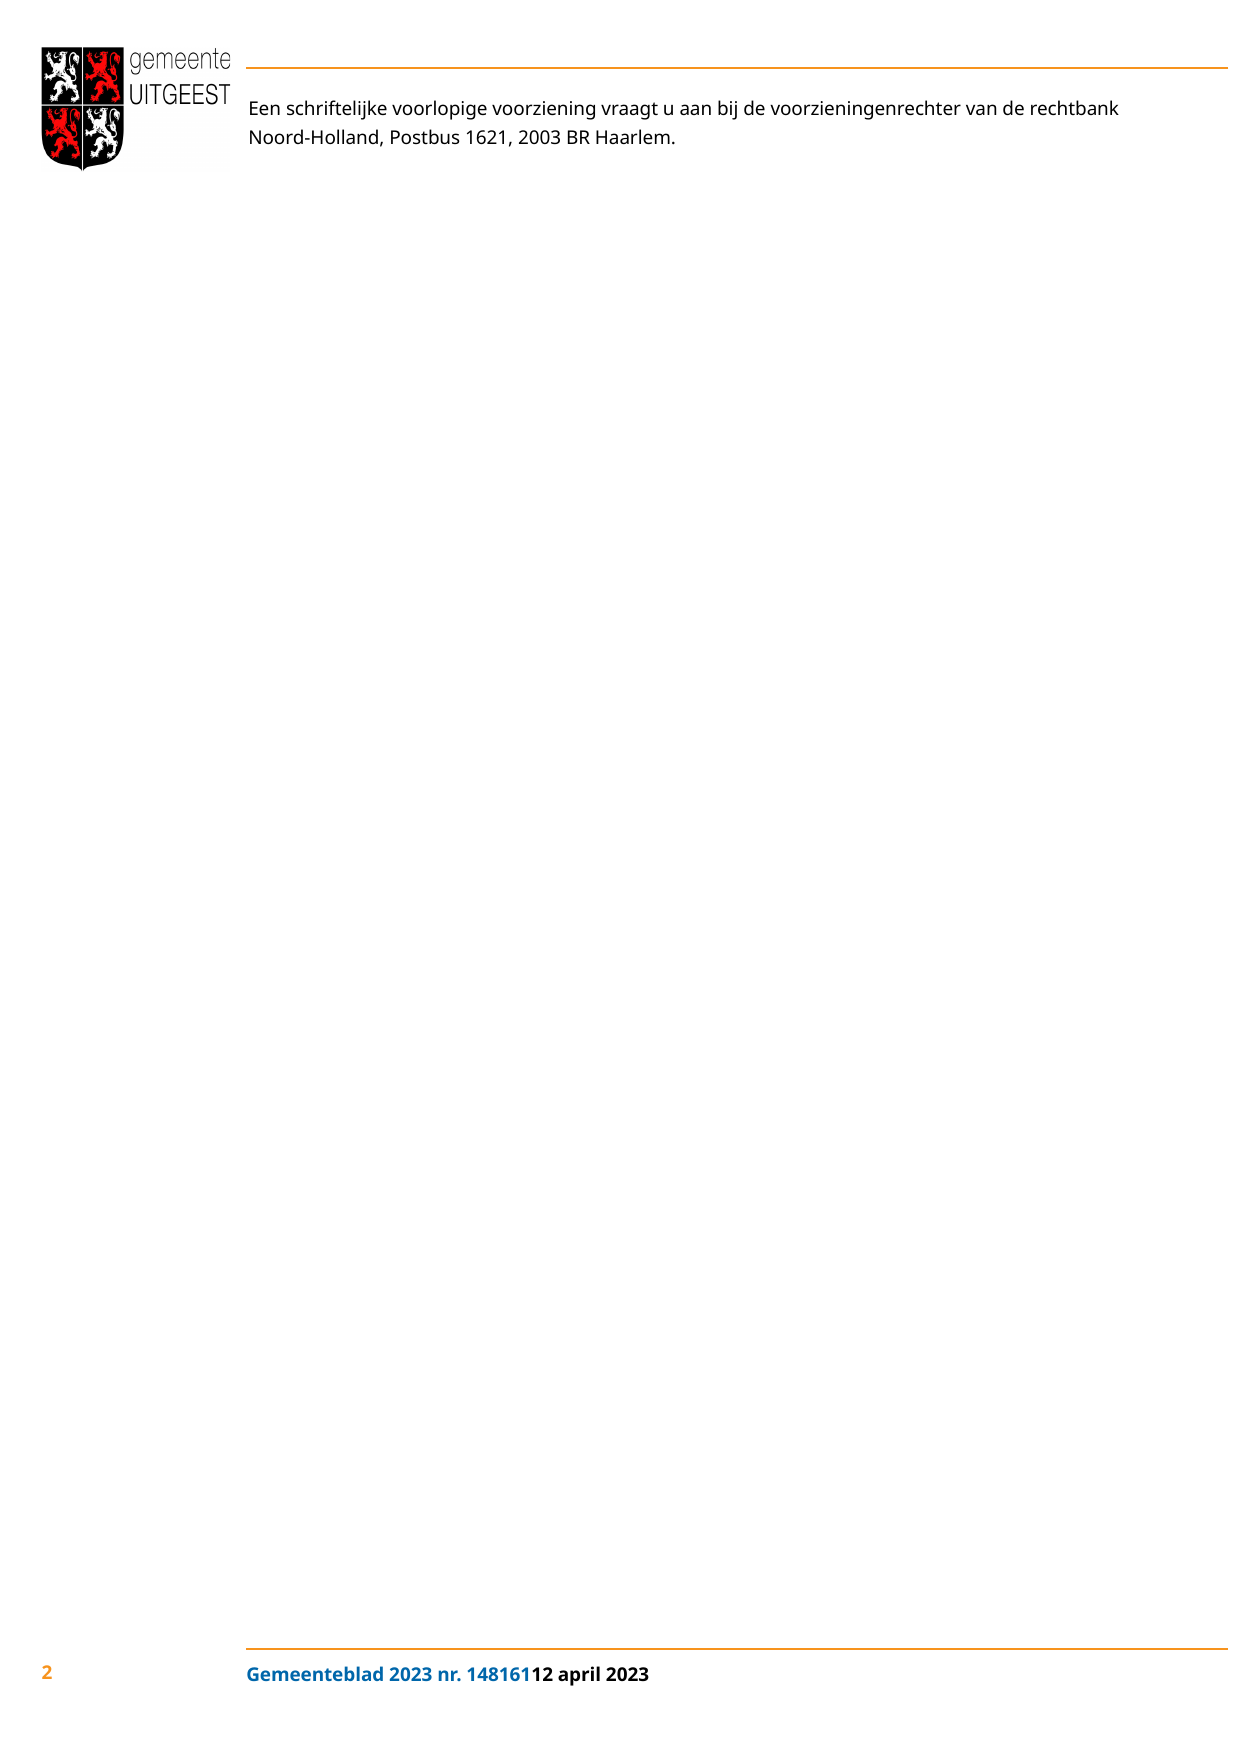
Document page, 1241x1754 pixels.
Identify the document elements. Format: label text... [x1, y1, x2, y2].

text Een schriftelijke voorlopige voorziening vraagt u aan bij de voorzieningenrechter van de rechtbank Noord-Holland, Postbus 1621, 2003 BR Haarlem. [248, 95, 1152, 150]
picture [41, 47, 231, 172]
